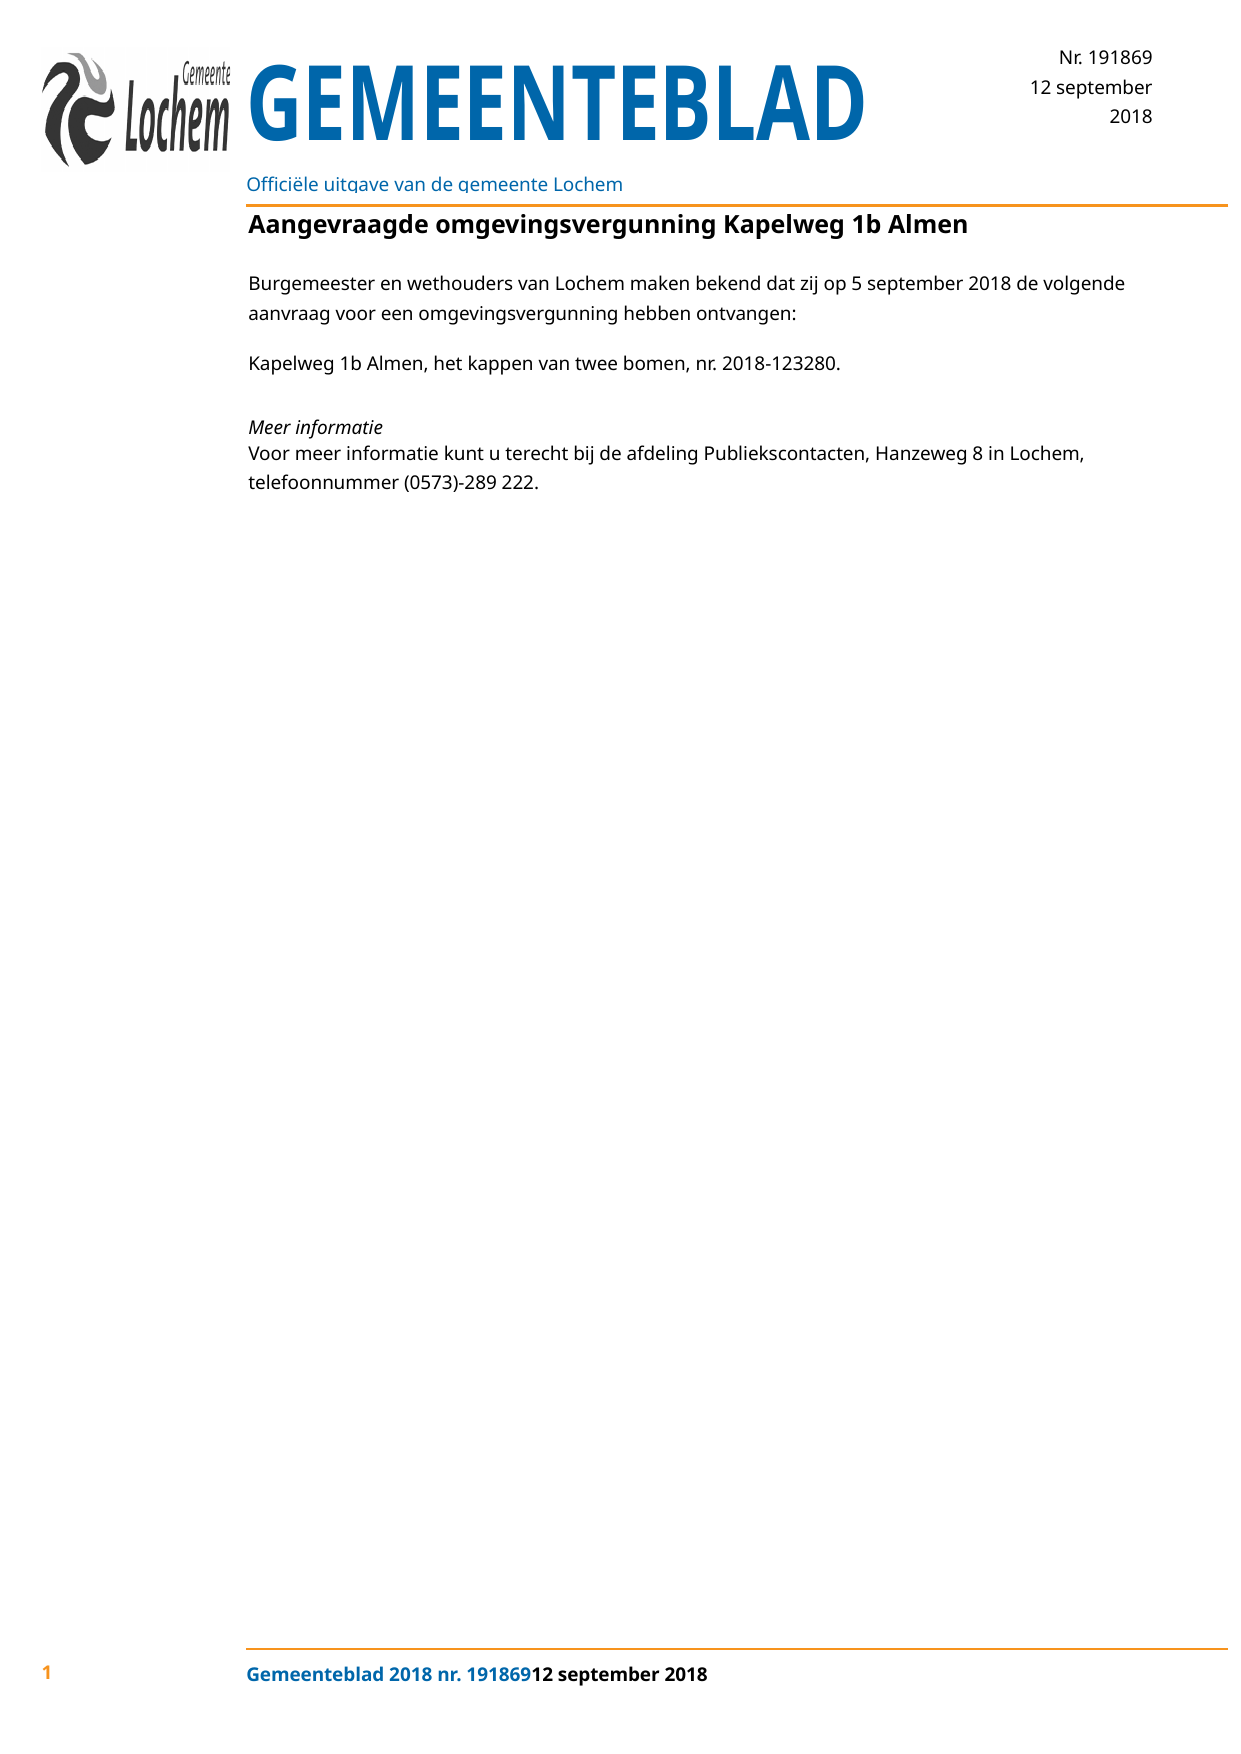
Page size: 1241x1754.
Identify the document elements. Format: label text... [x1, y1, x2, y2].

picture [41, 47, 231, 172]
text Burgemeester en wethouders van Lochem maken bekend dat zij op 5 september 2018 de volgende aanvraag voor een omgevingsvergunning hebben ontvangen: [248, 270, 1152, 326]
text Meer informatie [248, 414, 1152, 440]
text Kapelweg 1b Almen, het kappen van twee bomen, nr. 2018-123280. [248, 350, 1152, 376]
text Voor meer informatie kunt u terecht bij de afdeling Publiekscontacten, Hanzeweg 8 in Lochem, telefoonnummer (0573)-289 222. [248, 440, 1152, 495]
text Aangevraagde omgevingsvergunning Kapelweg 1b Almen [248, 207, 1152, 241]
